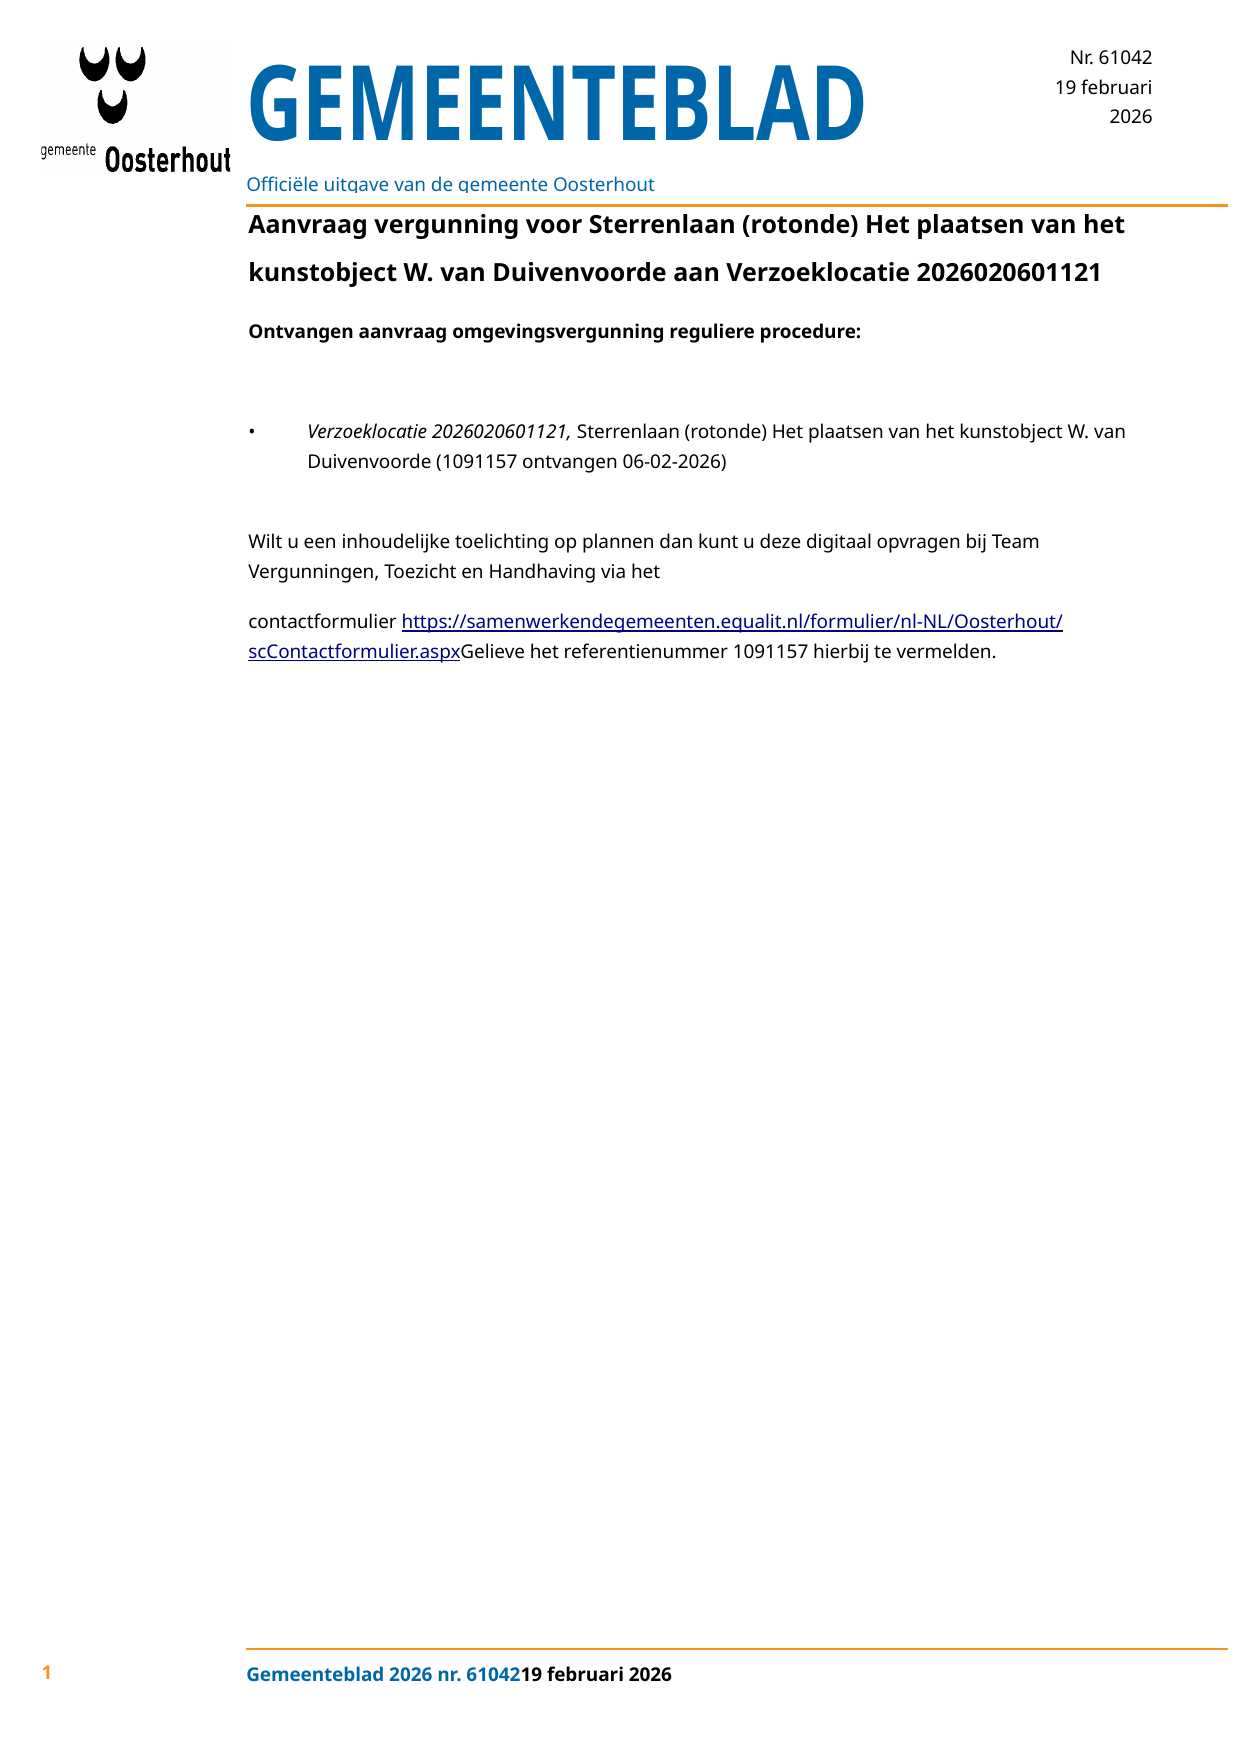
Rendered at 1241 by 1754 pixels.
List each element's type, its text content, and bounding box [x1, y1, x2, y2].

text Ontvangen aanvraag omgevingsvergunning reguliere procedure: [248, 318, 1152, 344]
picture [41, 47, 231, 172]
text Wilt u een inhoudelijke toelichting op plannen dan kunt u deze digitaal opvragen bij Team Vergunningen, Toezicht en Handhaving via het [248, 528, 1152, 584]
text Aanvraag vergunning voor Sterrenlaan (rotonde) Het plaatsen van het kunstobject W. van Duivenvoorde aan Verzoeklocatie 2026020601121 [248, 207, 1152, 288]
list Verzoeklocatie 2026020601121, Sterrenlaan (rotonde) Het plaatsen van het kunstobject W. van Duivenvoorde (1091157 ontvangen 06-02-2026) [248, 419, 1152, 474]
text contactformulier https://samenwerkendegemeenten.equalit.nl/formulier/nl-NL/Oosterhout/scContactformulier.aspxGelieve het referentienummer 1091157 hierbij te vermelden. [248, 608, 1152, 664]
